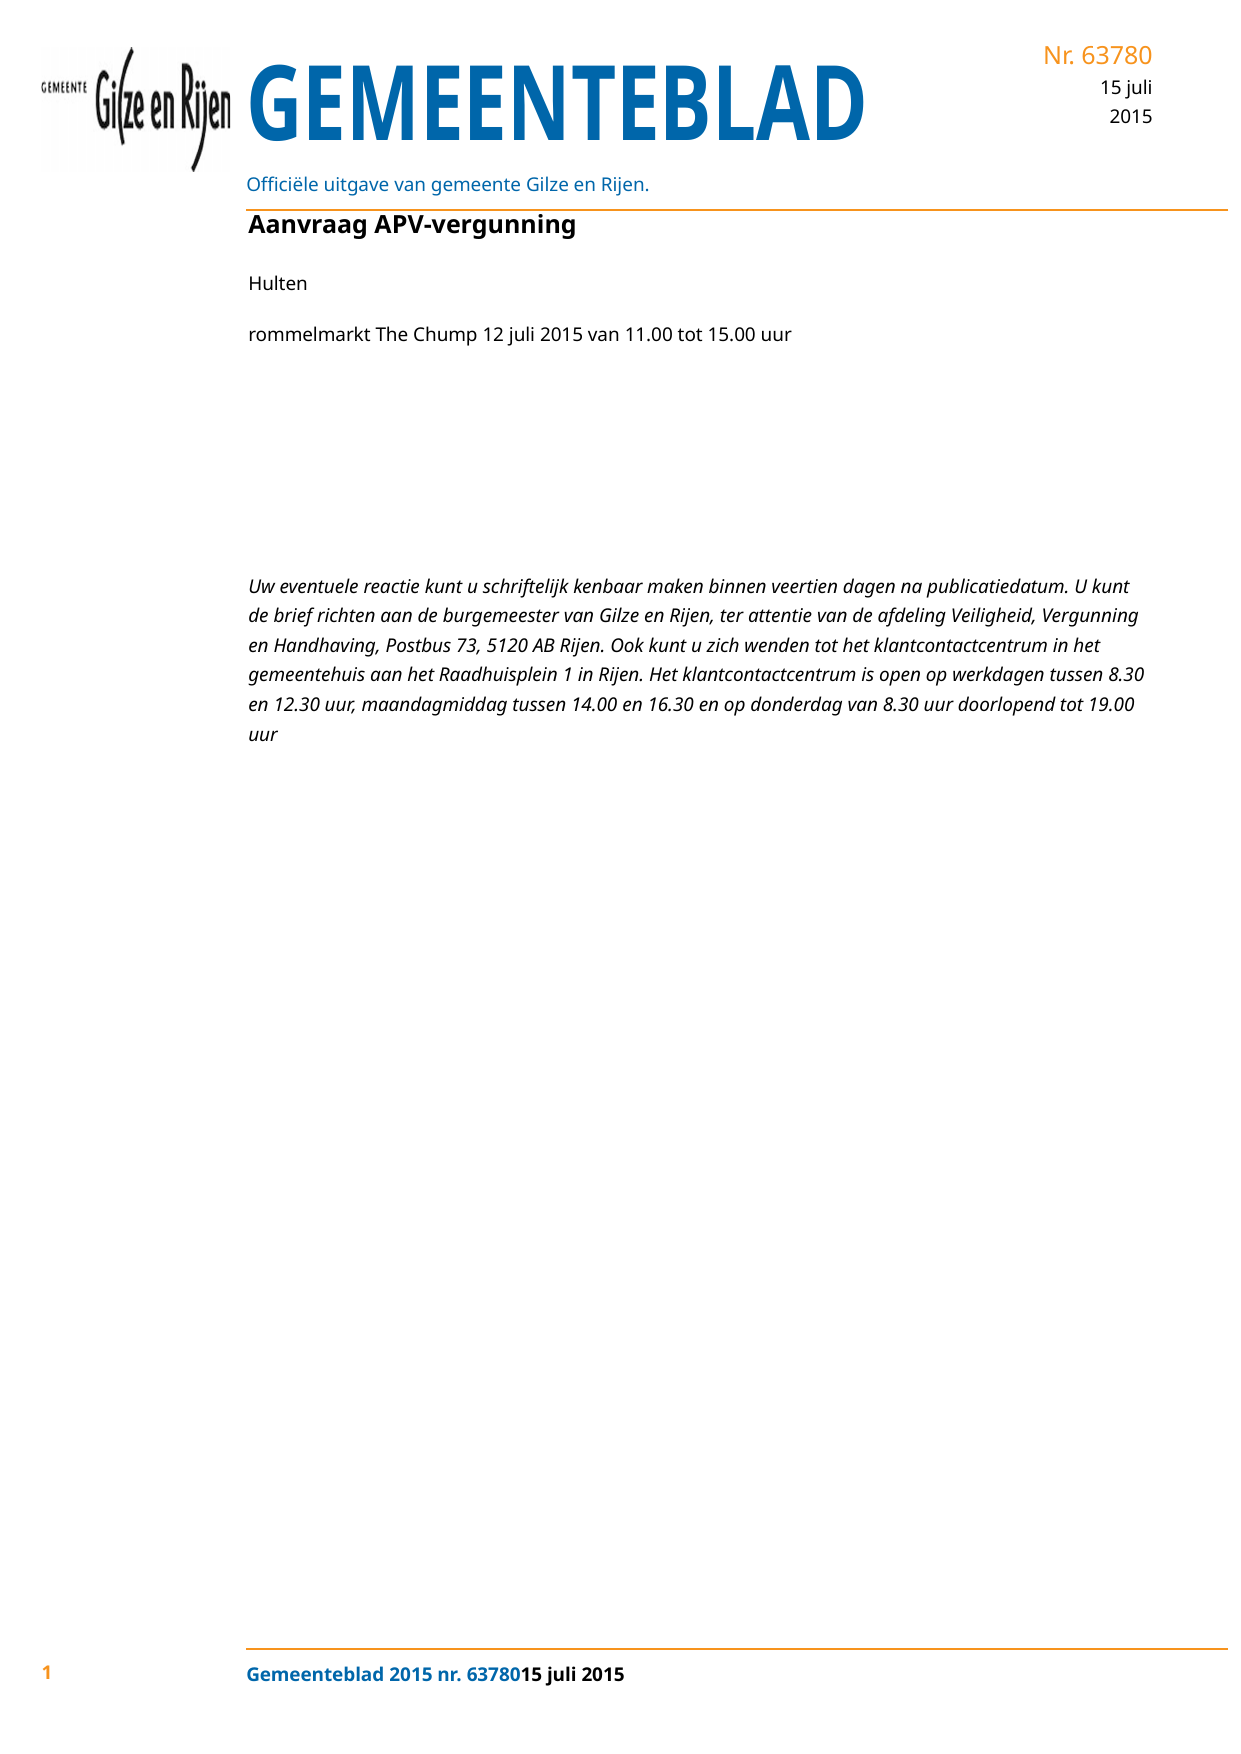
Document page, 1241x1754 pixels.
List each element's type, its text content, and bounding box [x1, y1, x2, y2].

text Aanvraag APV-vergunning [248, 211, 1152, 241]
picture [41, 47, 231, 172]
text Uw eventuele reactie kunt u schriftelijk kenbaar maken binnen veertien dagen na publicatiedatum. U kunt de brief richten aan de burgemeester van Gilze en Rijen, ter attentie van de afdeling Veiligheid, Vergunning en Handhaving, Postbus 73, 5120 AB Rijen. Ook kunt u zich wenden tot het klantcontactcentrum in het gemeentehuis aan het Raadhuisplein 1 in Rijen. Het klantcontactcentrum is open op werkdagen tussen 8.30 en 12.30 uur, maandagmiddag tussen 14.00 en 16.30 en op donderdag van 8.30 uur doorlopend tot 19.00 uur [248, 573, 1152, 746]
text Hulten [248, 270, 1152, 296]
text rommelmarkt The Chump 12 juli 2015 van 11.00 tot 15.00 uur [248, 321, 1152, 346]
